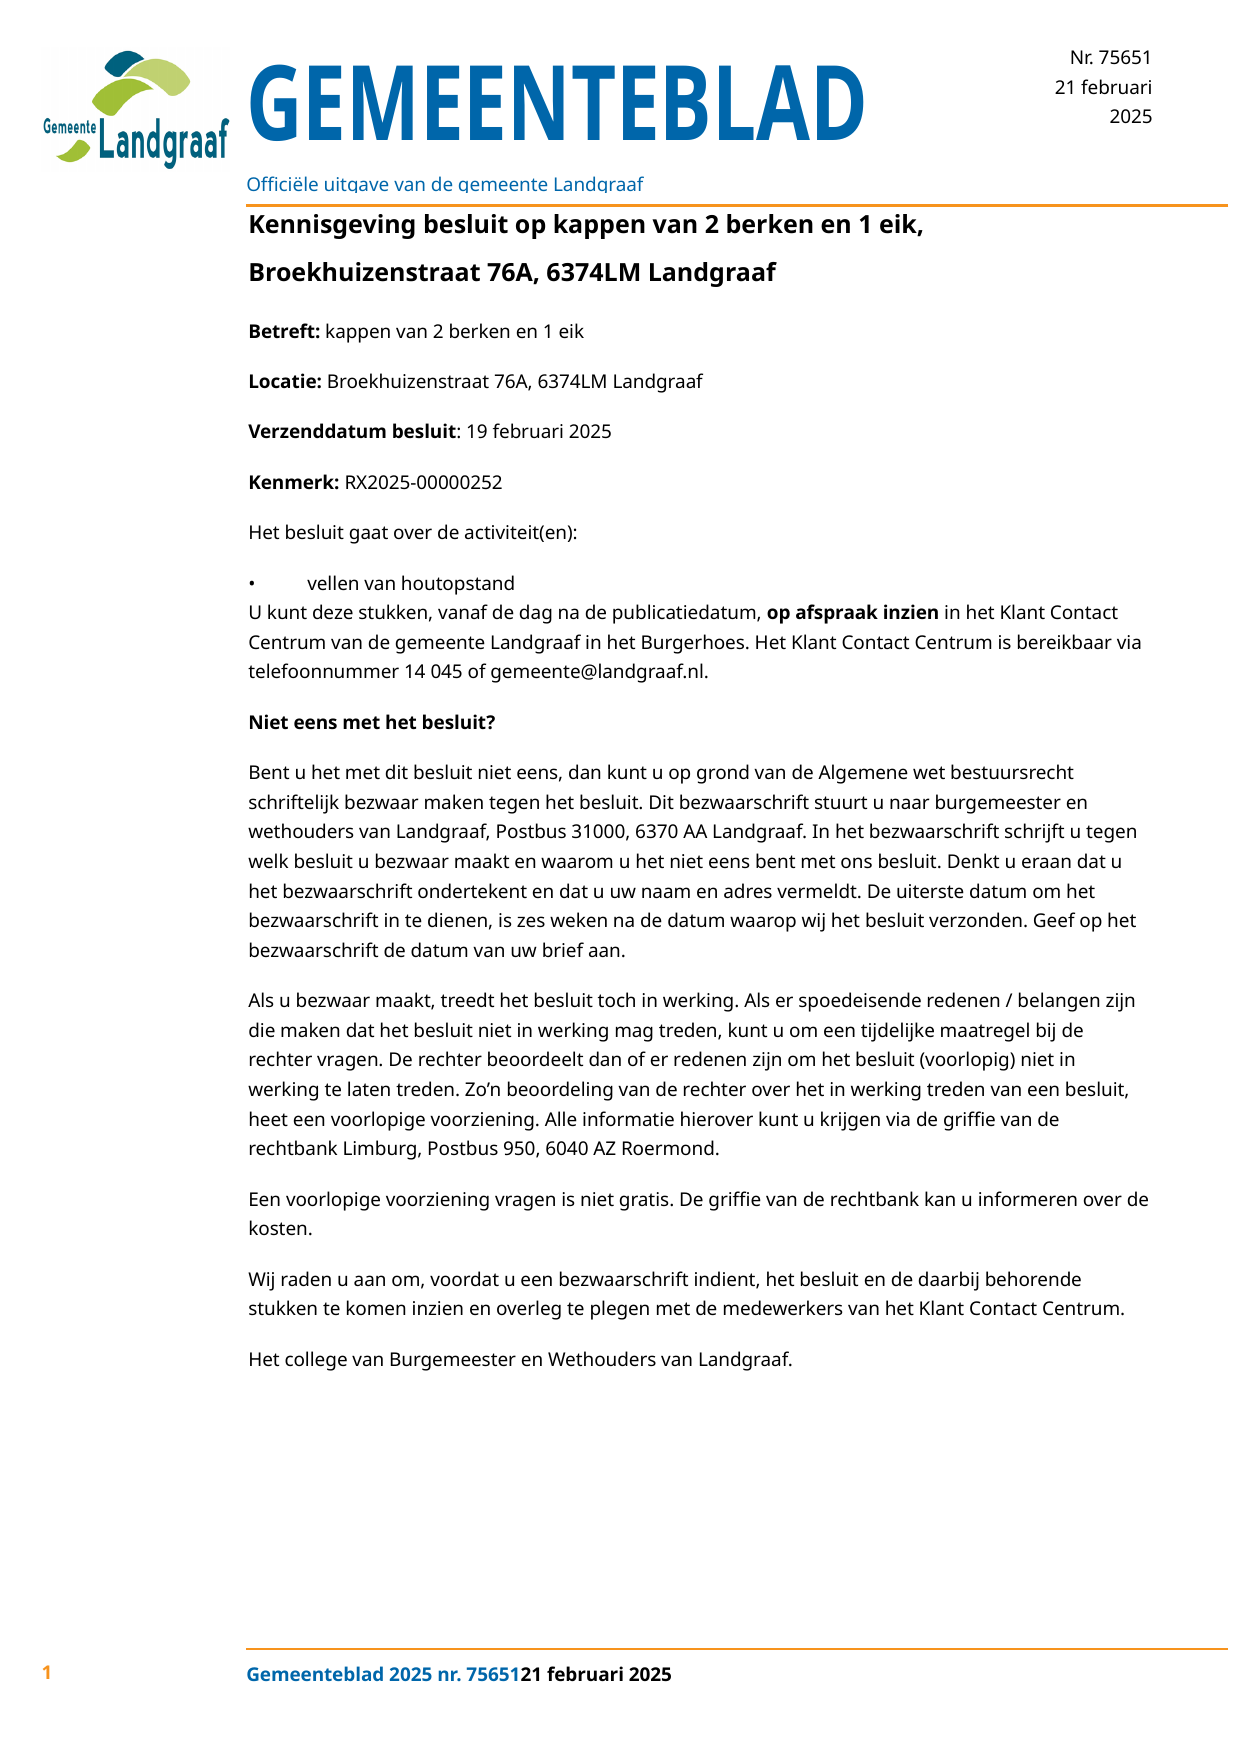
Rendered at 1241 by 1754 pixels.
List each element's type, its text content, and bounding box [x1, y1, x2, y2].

text Locatie: Broekhuizenstraat 76A, 6374LM Landgraaf [248, 368, 1152, 394]
text Wij raden u aan om, voordat u een bezwaarschrift indient, het besluit en de daarbij behorende stukken te komen inzien en overleg te plegen met de medewerkers van het Klant Contact Centrum. [248, 1266, 1152, 1321]
text Als u bezwaar maakt, treedt het besluit toch in werking. Als er spoedeisende redenen / belangen zijn die maken dat het besluit niet in werking mag treden, kunt u om een tijdelijke maatregel bij de rechter vragen. De rechter beoordeelt dan of er redenen zijn om het besluit (voorlopig) niet in werking te laten treden. Zo’n beoordeling van de rechter over het in werking treden van een besluit, heet een voorlopige voorziening. Alle informatie hierover kunt u krijgen via de griffie van de rechtbank Limburg, Postbus 950, 6040 AZ Roermond. [248, 987, 1152, 1161]
text Een voorlopige voorziening vragen is niet gratis. De griffie van de rechtbank kan u informeren over de kosten. [248, 1186, 1152, 1241]
text U kunt deze stukken, vanaf de dag na de publicatiedatum, op afspraak inzien in het Klant Contact Centrum van de gemeente Landgraaf in het Burgerhoes. Het Klant Contact Centrum is bereikbaar via telefoonnummer 14 045 of gemeente@landgraaf.nl. [248, 599, 1152, 684]
picture [41, 47, 231, 172]
text Bent u het met dit besluit niet eens, dan kunt u op grond van de Algemene wet bestuursrecht schriftelijk bezwaar maken tegen het besluit. Dit bezwaarschrift stuurt u naar burgemeester en wethouders van Landgraaf, Postbus 31000, 6370 AA Landgraaf. In het bezwaarschrift schrijft u tegen welk besluit u bezwaar maakt en waarom u het niet eens bent met ons besluit. Denkt u eraan dat u het bezwaarschrift ondertekent en dat u uw naam en adres vermeldt. De uiterste datum om het bezwaarschrift in te dienen, is zes weken na de datum waarop wij het besluit verzonden. Geef op het bezwaarschrift de datum van uw brief aan. [248, 759, 1152, 963]
text Kenmerk: RX2025-00000252 [248, 469, 1152, 495]
text Het besluit gaat over de activiteit(en): [248, 519, 1152, 545]
text Niet eens met het besluit? [248, 709, 1152, 735]
text Kennisgeving besluit op kappen van 2 berken en 1 eik, Broekhuizenstraat 76A, 6374LM Landgraaf [248, 207, 1152, 288]
text Betreft: kappen van 2 berken en 1 eik [248, 318, 1152, 344]
list vellen van houtopstand [248, 570, 1152, 596]
text Het college van Burgemeester en Wethouders van Landgraaf. [248, 1346, 1152, 1372]
text Verzenddatum besluit: 19 februari 2025 [248, 419, 1152, 444]
